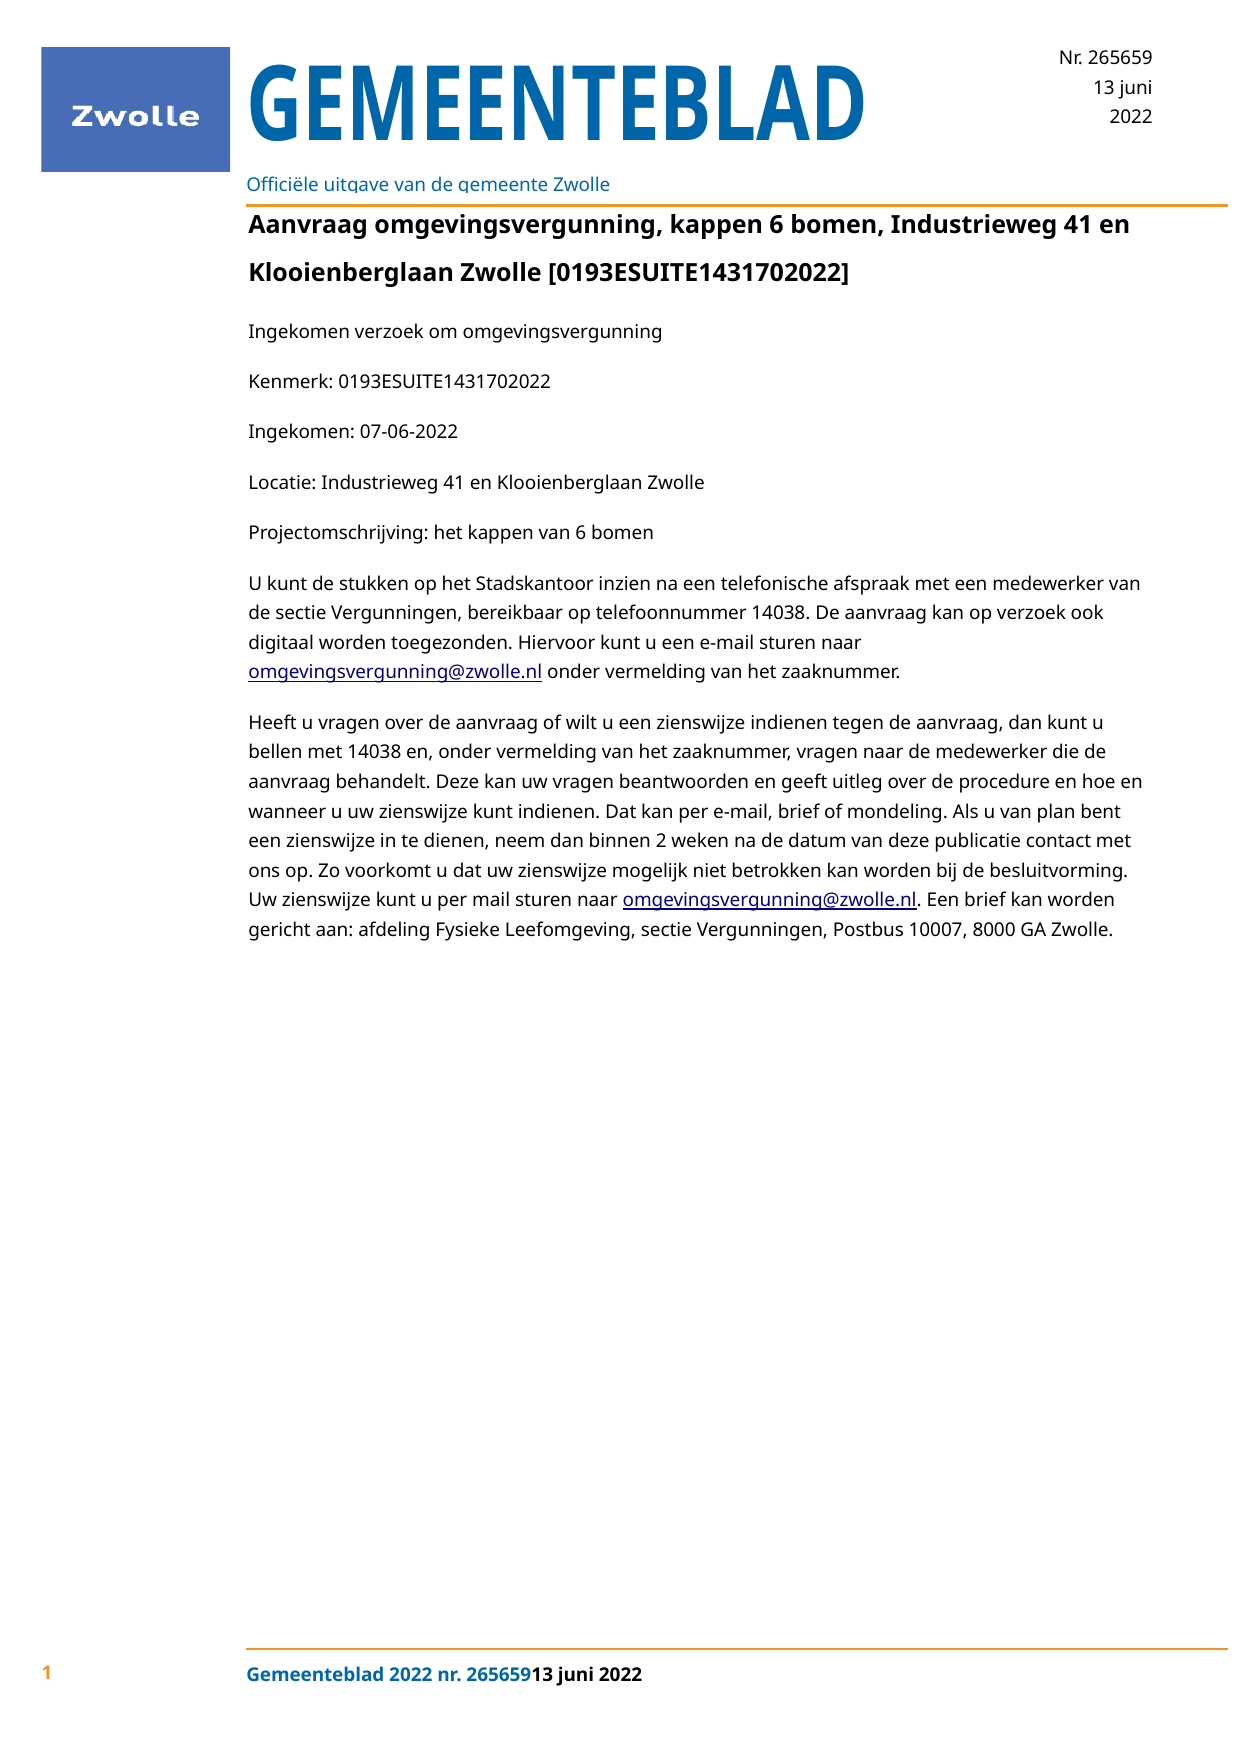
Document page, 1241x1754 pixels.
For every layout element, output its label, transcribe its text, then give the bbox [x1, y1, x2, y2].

text Ingekomen: 07-06-2022 [248, 419, 1152, 444]
picture [41, 47, 231, 172]
text Projectomschrijving: het kappen van 6 bomen [248, 519, 1152, 545]
text U kunt de stukken op het Stadskantoor inzien na een telefonische afspraak met een medewerker van de sectie Vergunningen, bereikbaar op telefoonnummer 14038. De aanvraag kan op verzoek ook digitaal worden toegezonden. Hiervoor kunt u een e-mail sturen naar omgevingsvergunning@zwolle.nl onder vermelding van het zaaknummer. [248, 570, 1152, 684]
text Ingekomen verzoek om omgevingsvergunning [248, 318, 1152, 344]
text Heeft u vragen over de aanvraag of wilt u een zienswijze indienen tegen de aanvraag, dan kunt u bellen met 14038 en, onder vermelding van het zaaknummer, vragen naar de medewerker die de aanvraag behandelt. Deze kan uw vragen beantwoorden en geeft uitleg over de procedure en hoe en wanneer u uw zienswijze kunt indienen. Dat kan per e-mail, brief of mondeling. Als u van plan bent een zienswijze in te dienen, neem dan binnen 2 weken na de datum van deze publicatie contact met ons op. Zo voorkomt u dat uw zienswijze mogelijk niet betrokken kan worden bij de besluitvorming. Uw zienswijze kunt u per mail sturen naar omgevingsvergunning@zwolle.nl. Een brief kan worden gericht aan: afdeling Fysieke Leefomgeving, sectie Vergunningen, Postbus 10007, 8000 GA Zwolle. [248, 709, 1152, 942]
text Locatie: Industrieweg 41 en Klooienberglaan Zwolle [248, 469, 1152, 495]
text Aanvraag omgevingsvergunning, kappen 6 bomen, Industrieweg 41 en Klooienberglaan Zwolle [0193ESUITE1431702022] [248, 207, 1152, 288]
text Kenmerk: 0193ESUITE1431702022 [248, 368, 1152, 394]
